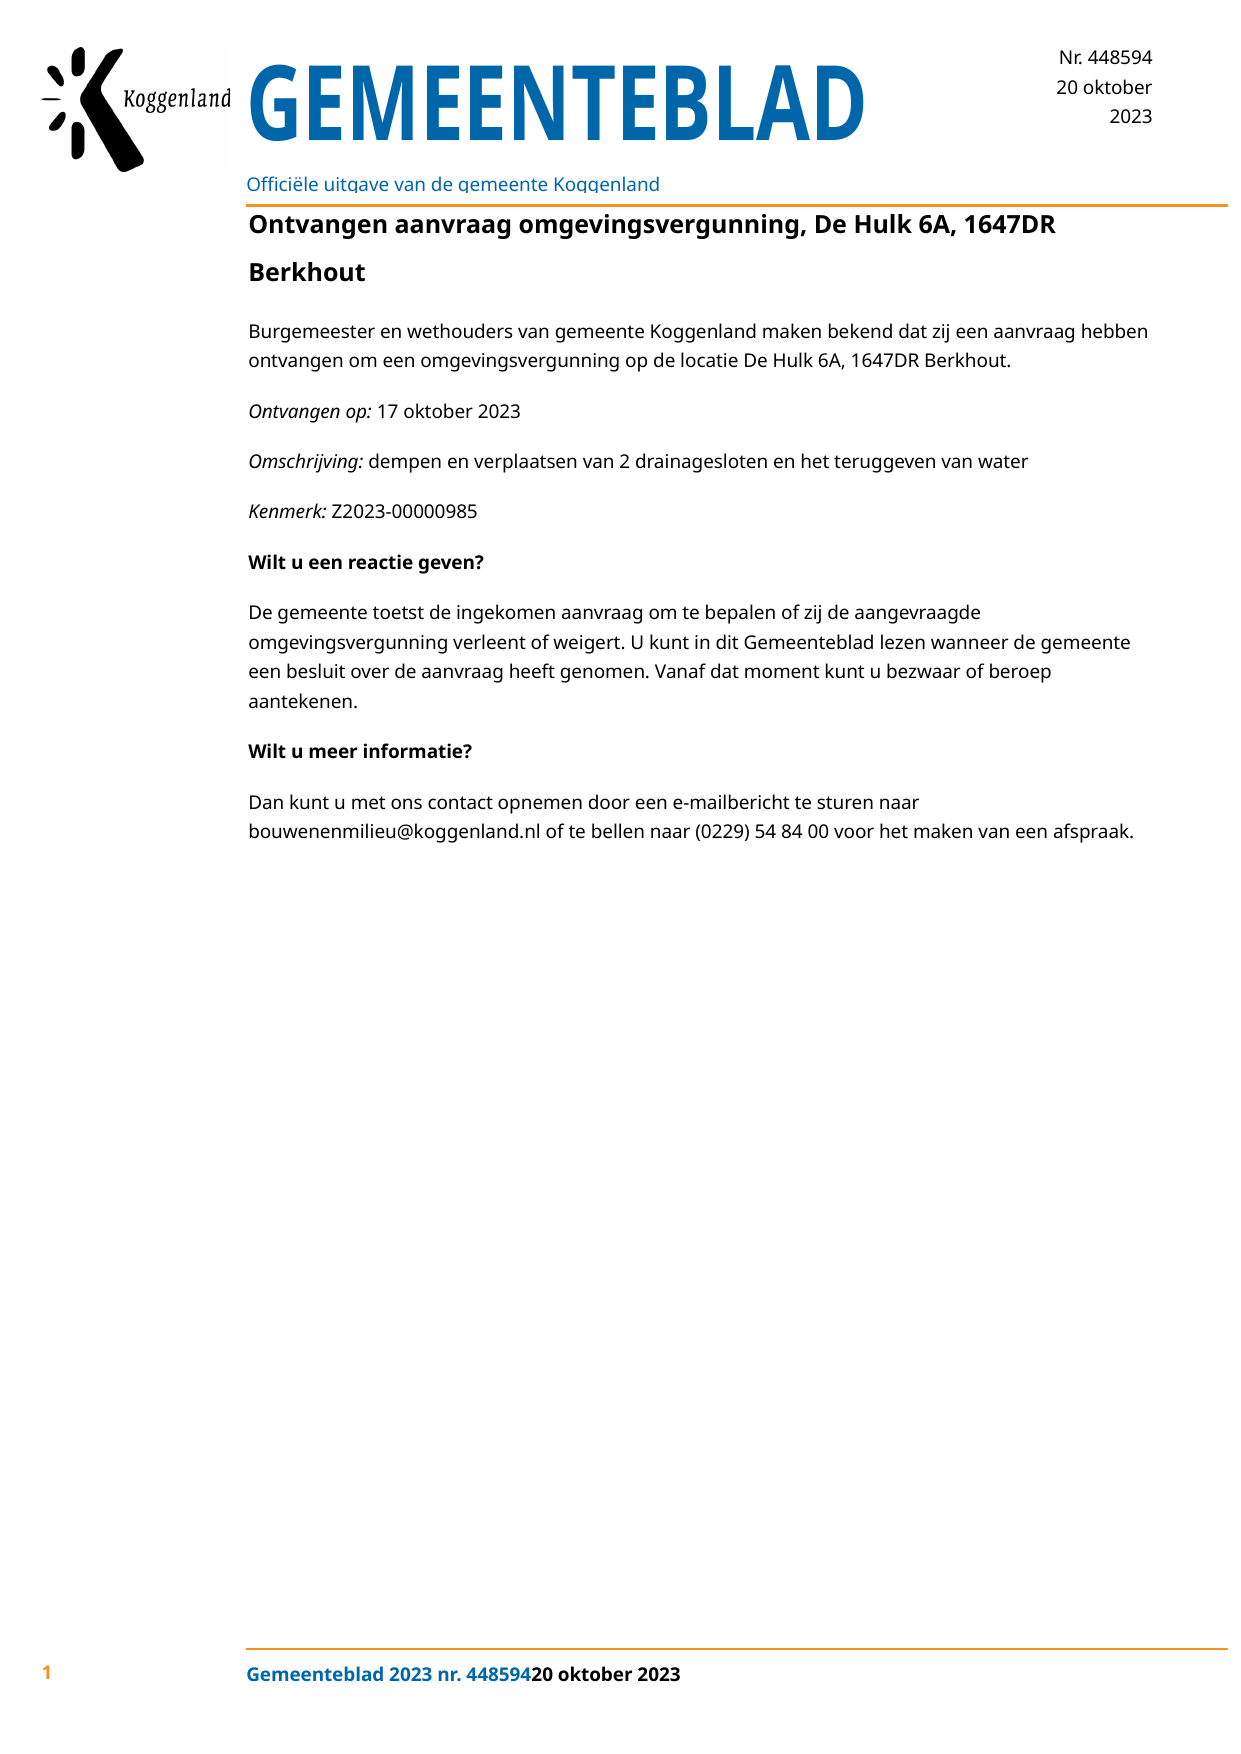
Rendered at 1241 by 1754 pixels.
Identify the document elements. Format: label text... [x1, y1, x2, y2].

text Kenmerk: Z2023-00000985 [248, 499, 1152, 524]
text Wilt u meer informatie? [248, 739, 1152, 764]
text Burgemeester en wethouders van gemeente Koggenland maken bekend dat zij een aanvraag hebben ontvangen om een omgevingsvergunning op de locatie De Hulk 6A, 1647DR Berkhout. [248, 318, 1152, 373]
text Omschrijving: dempen en verplaatsen van 2 drainagesloten en het teruggeven van water [248, 448, 1152, 474]
picture [41, 47, 231, 172]
text Ontvangen aanvraag omgevingsvergunning, De Hulk 6A, 1647DR Berkhout [248, 207, 1152, 288]
text Dan kunt u met ons contact opnemen door een e-mailbericht te sturen naar bouwenenmilieu@koggenland.nl of te bellen naar (0229) 54 84 00 voor het maken van een afspraak. [248, 789, 1152, 844]
text Ontvangen op: 17 oktober 2023 [248, 398, 1152, 424]
text De gemeente toetst de ingekomen aanvraag om te bepalen of zij de aangevraagde omgevingsvergunning verleent of weigert. U kunt in dit Gemeenteblad lezen wanneer de gemeente een besluit over de aanvraag heeft genomen. Vanaf dat moment kunt u bezwaar of beroep aantekenen. [248, 599, 1152, 714]
text Wilt u een reactie geven? [248, 549, 1152, 575]
